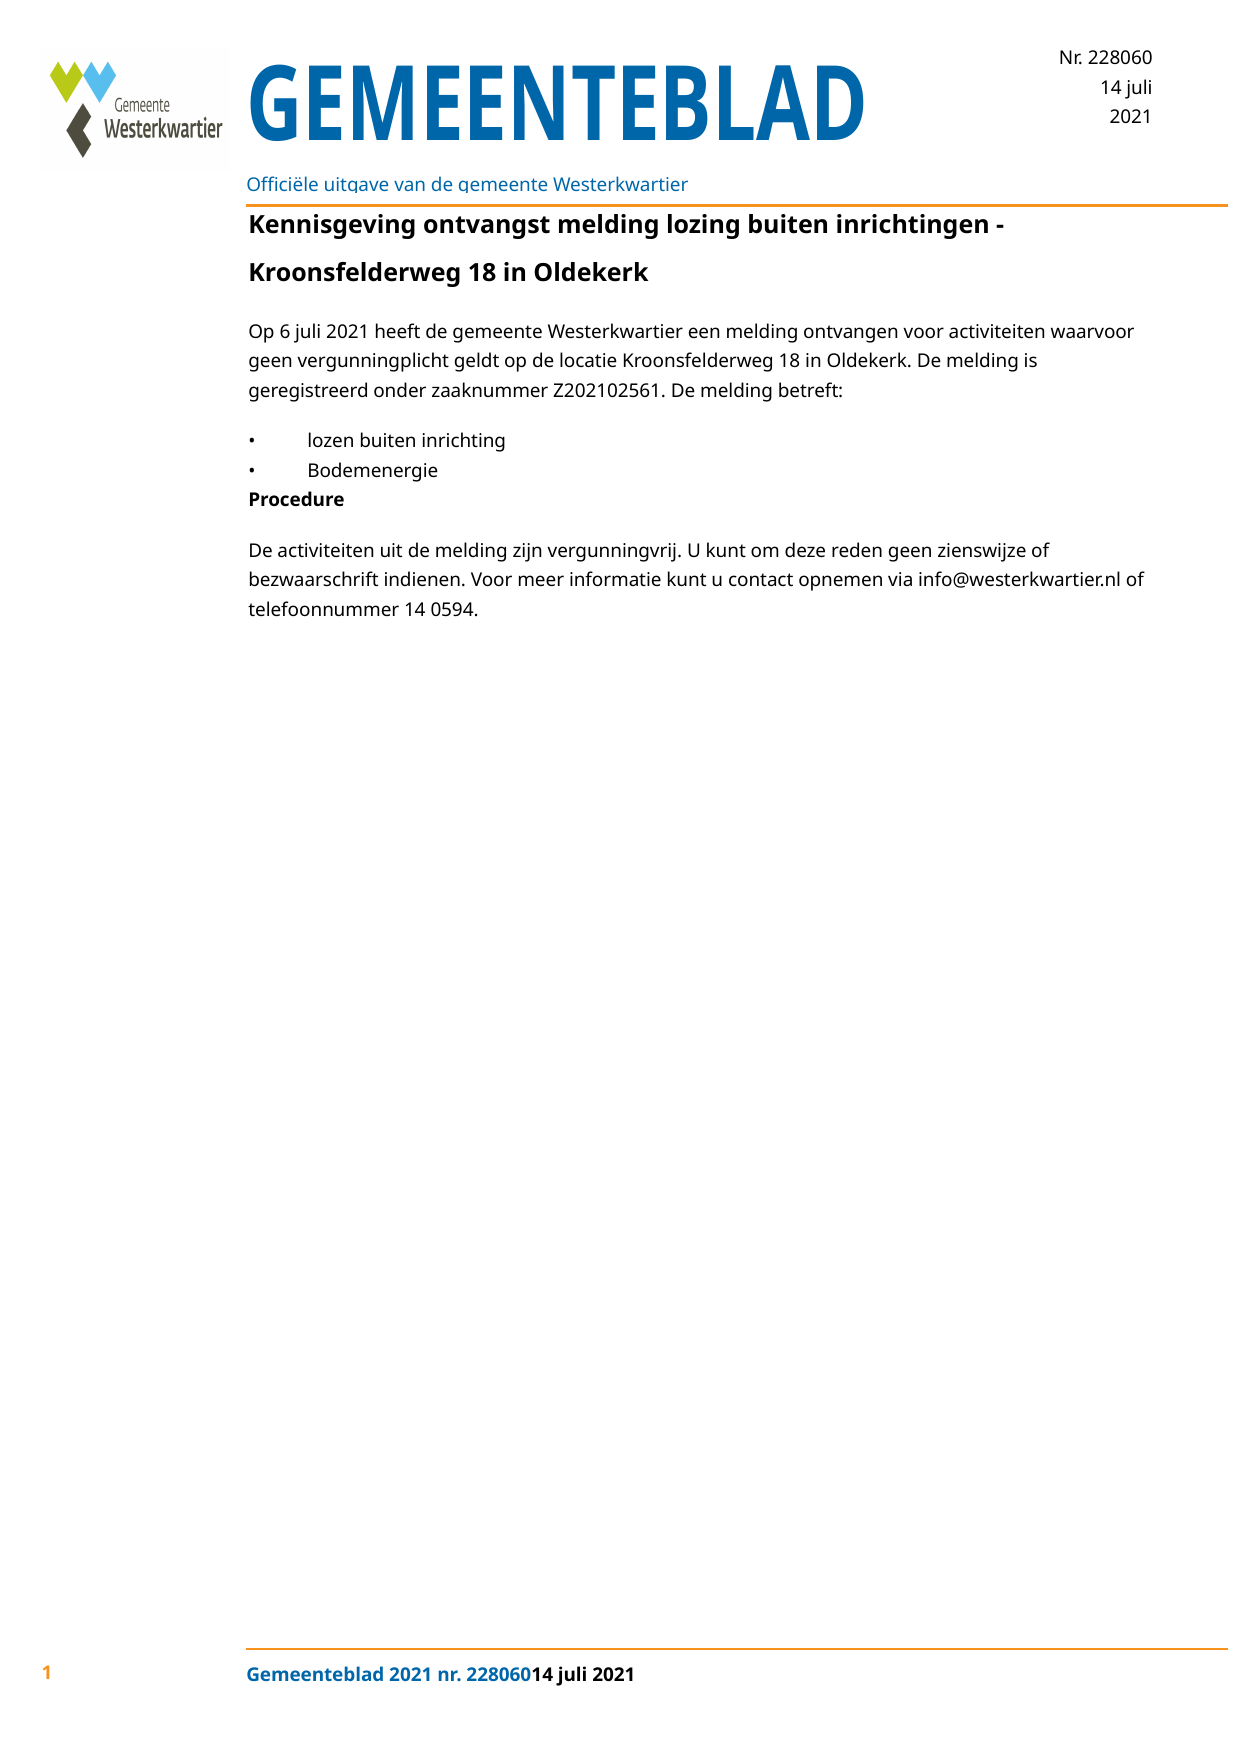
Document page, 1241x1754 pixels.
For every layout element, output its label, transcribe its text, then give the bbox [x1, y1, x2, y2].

list lozen buiten inrichting [248, 427, 1152, 453]
text Op 6 juli 2021 heeft de gemeente Westerkwartier een melding ontvangen voor activiteiten waarvoor geen vergunningplicht geldt op de locatie Kroonsfelderweg 18 in Oldekerk. De melding is geregistreerd onder zaaknummer Z202102561. De melding betreft: [248, 318, 1152, 403]
picture [41, 47, 231, 172]
text De activiteiten uit de melding zijn vergunningvrij. U kunt om deze reden geen zienswijze of bezwaarschrift indienen. Voor meer informatie kunt u contact opnemen via info@westerkwartier.nl of telefoonnummer 14 0594. [248, 537, 1152, 622]
text Procedure [248, 487, 1152, 512]
list Bodemenergie [248, 457, 1152, 483]
text Kennisgeving ontvangst melding lozing buiten inrichtingen - Kroonsfelderweg 18 in Oldekerk [248, 207, 1152, 288]
